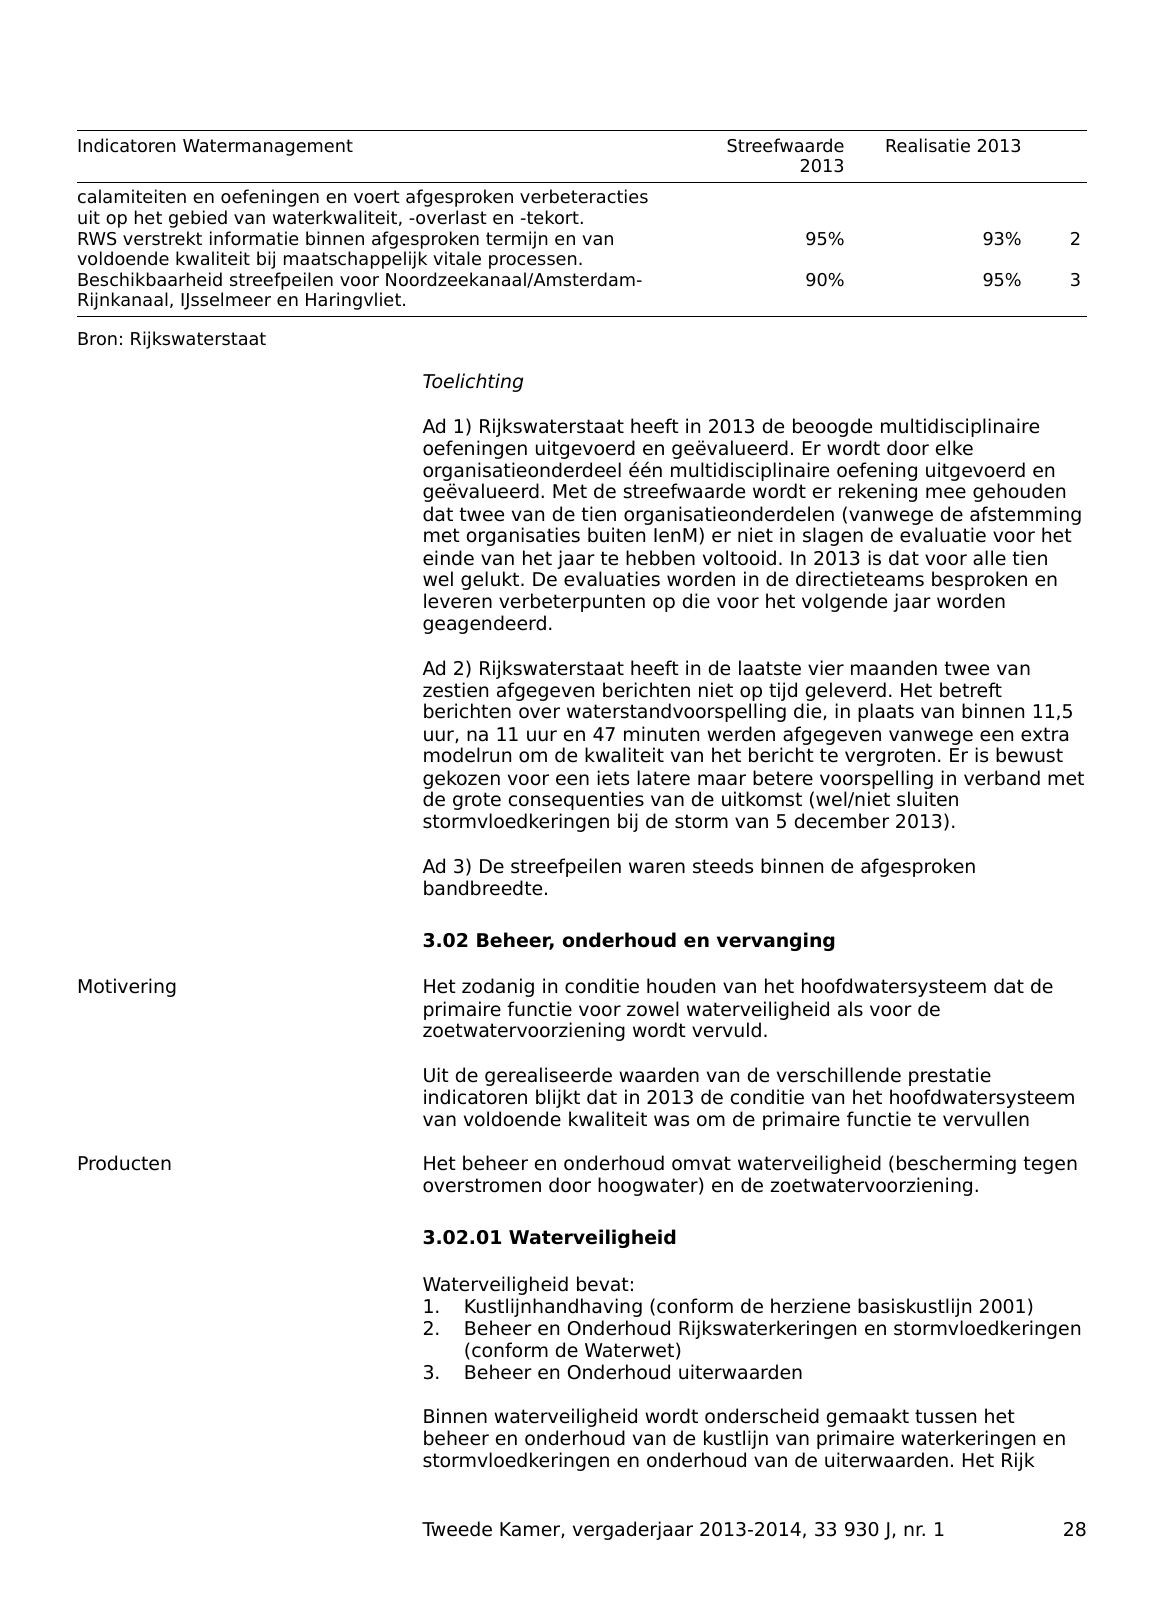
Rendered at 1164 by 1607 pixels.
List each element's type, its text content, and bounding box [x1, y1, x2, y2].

text Producten [77, 1153, 399, 1175]
subtitle 3.02.01 Waterveiligheid [422, 1227, 1087, 1249]
text Uit de gerealiseerde waarden van de verschillende prestatie indicatoren blijkt dat in 2013 de conditie van het hoofdwatersysteem van voldoende kwaliteit was om de primaire functie te vervullen [422, 1064, 1087, 1131]
table_cell [1028, 183, 1087, 228]
table_cell Beschikbaarheid streefpeilen voor Noordzeekanaal/Amsterdam-Rijnkanaal, IJsselmeer en Haringvliet. [77, 270, 673, 316]
table_cell 93% [850, 229, 1027, 270]
table_cell 2 [1028, 229, 1087, 270]
text 1. Kustlijnhandhaving (conform de herziene basiskustlijn 2001) [422, 1296, 1087, 1318]
table_cell [850, 183, 1027, 228]
table_cell [673, 183, 850, 228]
table_cell 90% [673, 270, 850, 316]
subtitle 3.02 Beheer, onderhoud en vervanging [422, 929, 1087, 951]
text Waterveiligheid bevat: [422, 1274, 1087, 1296]
table_cell 3 [1028, 270, 1087, 316]
text Ad 1) Rijkswaterstaat heeft in 2013 de beoogde multidisciplinaire oefeningen uitgevoerd en geëvalueerd. Er wordt door elke organisatieonderdeel één multidisciplinaire oefening uitgevoerd en geëvalueerd. Met de streefwaarde wordt er rekening mee gehouden dat twee van de tien organisatieonderdelen (vanwege de afstemming met organisaties buiten IenM) er niet in slagen de evaluatie voor het einde van het jaar te hebben voltooid. In 2013 is dat voor alle tien wel gelukt. De evaluaties worden in de directieteams besproken en leveren verbeterpunten op die voor het volgende jaar worden geagendeerd. [422, 416, 1087, 635]
text Binnen waterveiligheid wordt onderscheid gemaakt tussen het beheer en onderhoud van de kustlijn van primaire waterkeringen en stormvloedkeringen en onderhoud van de uiterwaarden. Het Rijk [422, 1406, 1087, 1472]
table_header Realisatie 2013 [850, 131, 1027, 182]
text Ad 2) Rijkswaterstaat heeft in de laatste vier maanden twee van zestien afgegeven berichten niet op tijd geleverd. Het betreft berichten over waterstandvoorspelling die, in plaats van binnen 11,5 uur, na 11 uur en 47 minuten werden afgegeven vanwege een extra modelrun om de kwaliteit van het bericht te vergroten. Er is bewust gekozen voor een iets latere maar betere voorspelling in verband met de grote consequenties van de uitkomst (wel/niet sluiten stormvloedkeringen bij de storm van 5 december 2013). [422, 657, 1087, 833]
text 2. Beheer en Onderhoud Rijkswaterkeringen en stormvloedkeringen (conform de Waterwet) [422, 1318, 1087, 1362]
text Het beheer en onderhoud omvat waterveiligheid (bescherming tegen overstromen door hoogwater) en de zoetwatervoorziening. [422, 1153, 1087, 1197]
table_cell 95% [673, 229, 850, 270]
table_cell RWS verstrekt informatie binnen afgesproken termijn en van voldoende kwaliteit bij maatschappelijk vitale processen. [77, 229, 673, 270]
table_header [1028, 131, 1087, 182]
table_cell Bron: Rijkswaterstaat [77, 317, 1087, 349]
table_cell calamiteiten en oefeningen en voert afgesproken verbeteracties uit op het gebied van waterkwaliteit, -overlast en -tekort. [77, 183, 673, 228]
text Motivering [77, 976, 399, 998]
table_cell 95% [850, 270, 1027, 316]
subtitle Toelichting [422, 371, 1087, 393]
table_header Streefwaarde 2013 [673, 131, 850, 182]
table_header Indicatoren Watermanagement [77, 131, 673, 182]
text [77, 1175, 399, 1183]
text 3. Beheer en Onderhoud uiterwaarden [422, 1362, 1087, 1383]
text Het zodanig in conditie houden van het hoofdwatersysteem dat de primaire functie voor zowel waterveiligheid als voor de zoetwatervoorziening wordt vervuld. [422, 976, 1087, 1042]
text Ad 3) De streefpeilen waren steeds binnen de afgesproken bandbreedte. [422, 856, 1087, 899]
